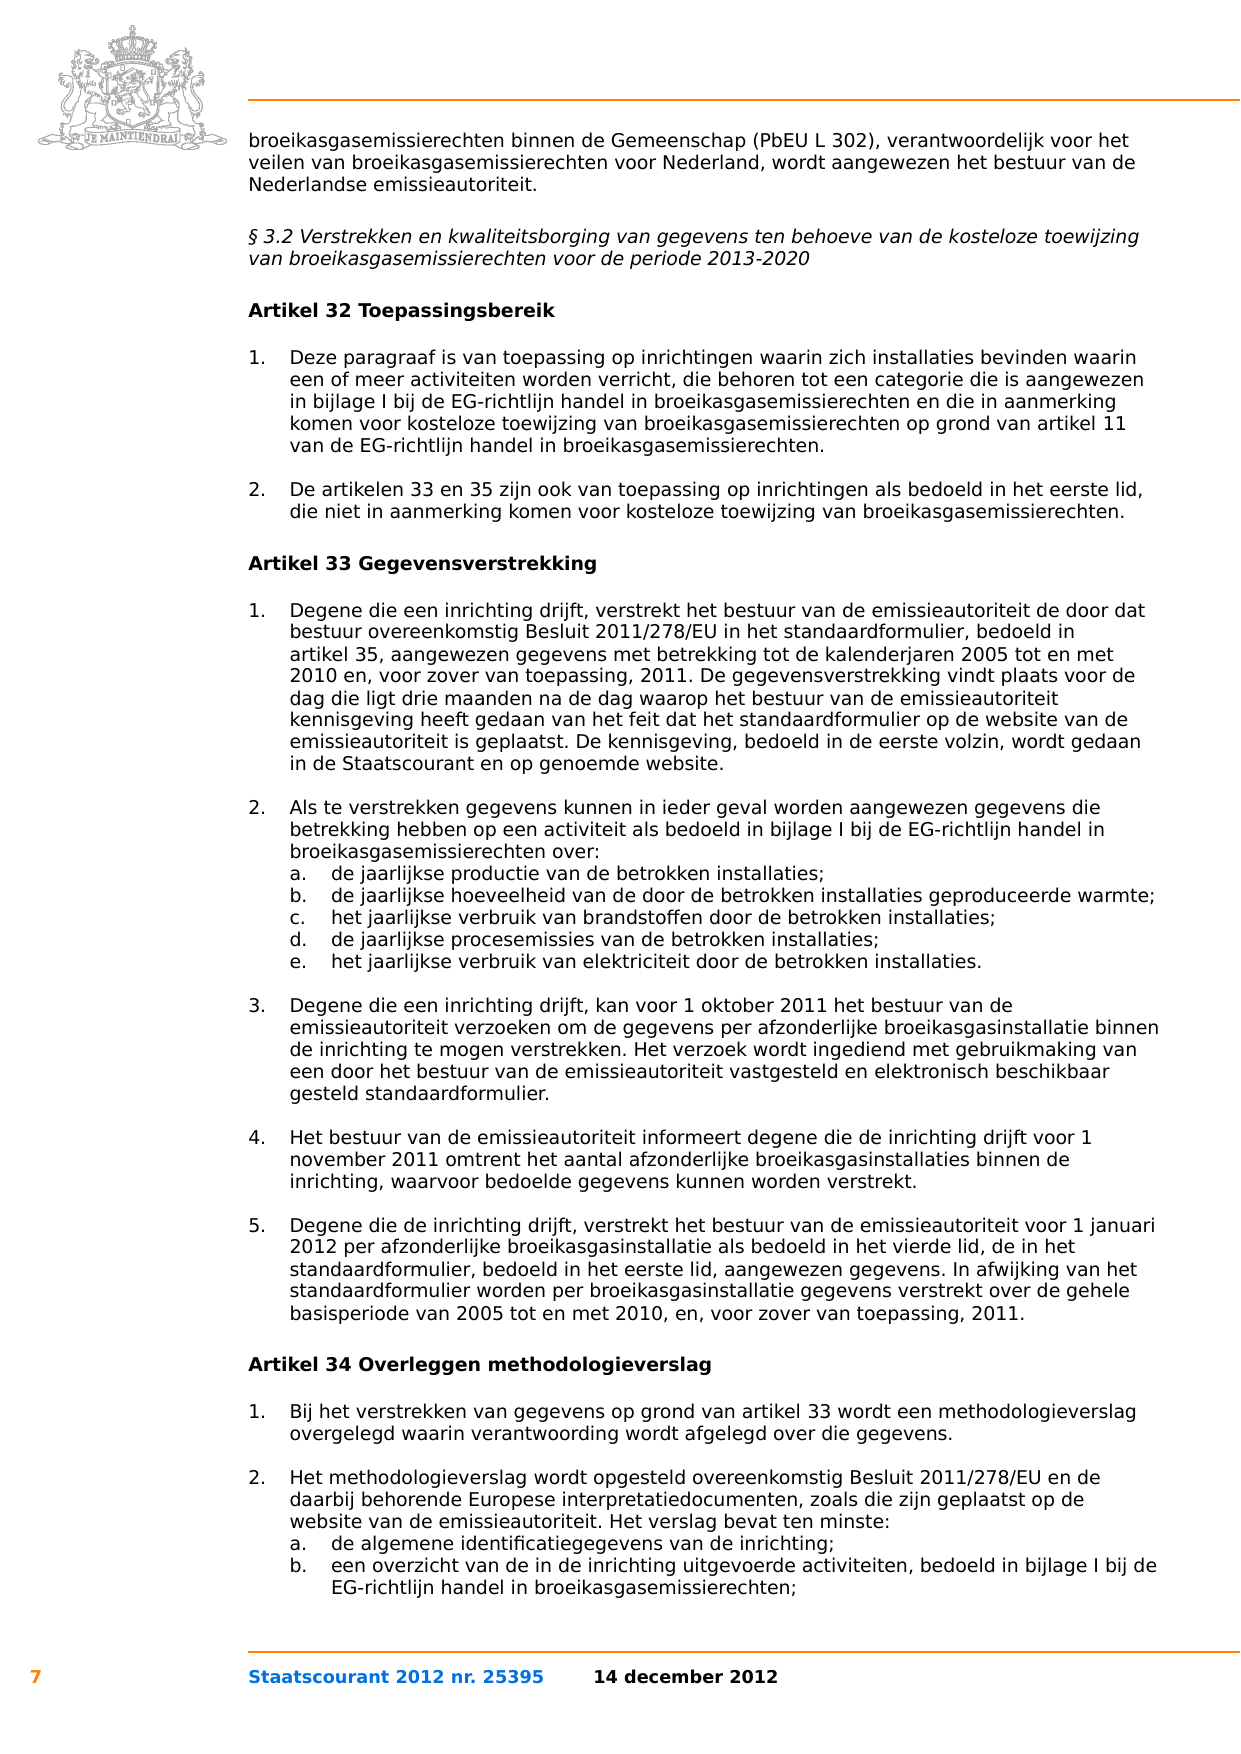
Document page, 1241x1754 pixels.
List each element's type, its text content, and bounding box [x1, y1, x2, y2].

text 2. De artikelen 33 en 35 zijn ook van toepassing op inrichtingen als bedoeld in het eerste lid, die niet in aanmerking komen voor kosteloze toewijzing van broeikasgasemissierechten. [248, 478, 1163, 522]
subtitle Artikel 32 Toepassingsbereik [248, 300, 1163, 322]
text 3. Degene die een inrichting drijft, kan voor 1 oktober 2011 het bestuur van de emissieautoriteit verzoeken om de gegevens per afzonderlijke broeikasgasinstallatie binnen de inrichting te mogen verstrekken. Het verzoek wordt ingediend met gebruikmaking van een door het bestuur van de emissieautoriteit vastgesteld en elektronisch beschikbaar gesteld standaardformulier. [248, 995, 1163, 1105]
text a. de algemene identificatiegegevens van de inrichting; [289, 1533, 1163, 1555]
text e. het jaarlijkse verbruik van elektriciteit door de betrokken installaties. [289, 951, 1163, 973]
text 1. Degene die een inrichting drijft, verstrekt het bestuur van de emissieautoriteit de door dat bestuur overeenkomstig Besluit 2011/278/EU in het standaardformulier, bedoeld in artikel 35, aangewezen gegevens met betrekking tot de kalenderjaren 2005 tot en met 2010 en, voor zover van toepassing, 2011. De gegevensverstrekking vindt plaats voor de dag die ligt drie maanden na de dag waarop het bestuur van de emissieautoriteit kennisgeving heeft gedaan van het feit dat het standaardformulier op de website van de emissieautoriteit is geplaatst. De kennisgeving, bedoeld in de eerste volzin, wordt gedaan in de Staatscourant en op genoemde website. [248, 599, 1163, 775]
text 1. Bij het verstrekken van gegevens op grond van artikel 33 wordt een methodologieverslag overgelegd waarin verantwoording wordt afgelegd over die gegevens. [248, 1401, 1163, 1445]
text 4. Het bestuur van de emissieautoriteit informeert degene die de inrichting drijft voor 1 november 2011 omtrent het aantal afzonderlijke broeikasgasinstallaties binnen de inrichting, waarvoor bedoelde gegevens kunnen worden verstrekt. [248, 1127, 1163, 1193]
picture [38, 25, 227, 150]
text broeikasgasemissierechten binnen de Gemeenschap (PbEU L 302), verantwoordelijk voor het veilen van broeikasgasemissierechten voor Nederland, wordt aangewezen het bestuur van de Nederlandse emissieautoriteit. [248, 130, 1163, 196]
text 2. Het methodologieverslag wordt opgesteld overeenkomstig Besluit 2011/278/EU en de daarbij behorende Europese interpretatiedocumenten, zoals die zijn geplaatst op de website van de emissieautoriteit. Het verslag bevat ten minste: [248, 1467, 1163, 1533]
text 5. Degene die de inrichting drijft, verstrekt het bestuur van de emissieautoriteit voor 1 januari 2012 per afzonderlijke broeikasgasinstallatie als bedoeld in het vierde lid, de in het standaardformulier, bedoeld in het eerste lid, aangewezen gegevens. In afwijking van het standaardformulier worden per broeikasgasinstallatie gegevens verstrekt over de gehele basisperiode van 2005 tot en met 2010, en, voor zover van toepassing, 2011. [248, 1214, 1163, 1324]
text b. een overzicht van de in de inrichting uitgevoerde activiteiten, bedoeld in bijlage I bij de EG-richtlijn handel in broeikasgasemissierechten; [289, 1555, 1163, 1599]
text d. de jaarlijkse procesemissies van de betrokken installaties; [289, 929, 1163, 951]
subtitle § 3.2 Verstrekken en kwaliteitsborging van gegevens ten behoeve van de kosteloze toewijzing van broeikasgasemissierechten voor de periode 2013-2020 [248, 226, 1163, 270]
text 1. Deze paragraaf is van toepassing op inrichtingen waarin zich installaties bevinden waarin een of meer activiteiten worden verricht, die behoren tot een categorie die is aangewezen in bijlage I bij de EG-richtlijn handel in broeikasgasemissierechten en die in aanmerking komen voor kosteloze toewijzing van broeikasgasemissierechten op grond van artikel 11 van de EG-richtlijn handel in broeikasgasemissierechten. [248, 347, 1163, 457]
text b. de jaarlijkse hoeveelheid van de door de betrokken installaties geproduceerde warmte; [289, 885, 1163, 907]
text a. de jaarlijkse productie van de betrokken installaties; [289, 863, 1163, 885]
text c. het jaarlijkse verbruik van brandstoffen door de betrokken installaties; [289, 907, 1163, 929]
subtitle Artikel 34 Overleggen methodologieverslag [248, 1354, 1163, 1376]
subtitle Artikel 33 Gegevensverstrekking [248, 552, 1163, 574]
text 2. Als te verstrekken gegevens kunnen in ieder geval worden aangewezen gegevens die betrekking hebben op een activiteit als bedoeld in bijlage I bij de EG-richtlijn handel in broeikasgasemissierechten over: [248, 797, 1163, 863]
